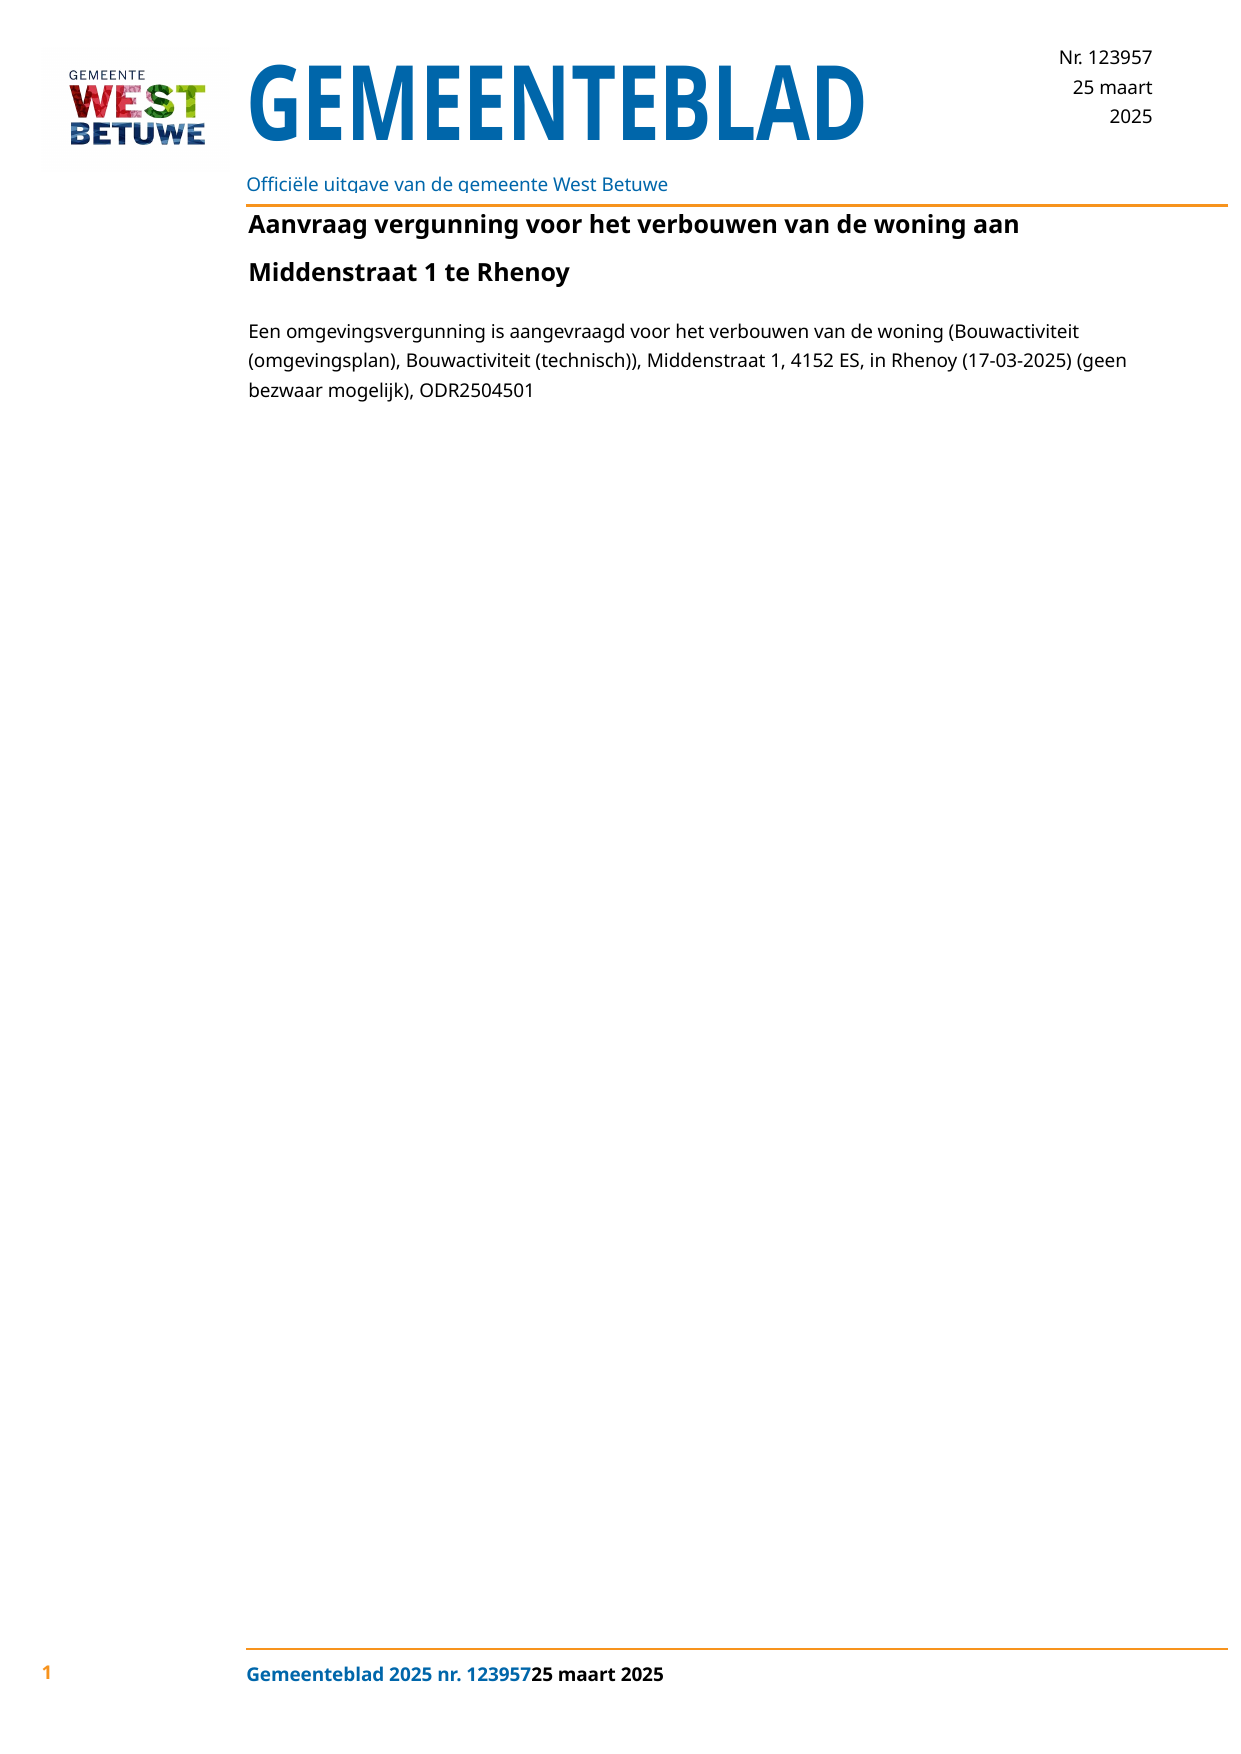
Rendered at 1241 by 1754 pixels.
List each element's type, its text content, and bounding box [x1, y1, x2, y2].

picture [41, 47, 231, 172]
text Een omgevingsvergunning is aangevraagd voor het verbouwen van de woning (Bouwactiviteit (omgevingsplan), Bouwactiviteit (technisch)), Middenstraat 1, 4152 ES, in Rhenoy (17-03-2025) (geen bezwaar mogelijk), ODR2504501 [248, 318, 1152, 403]
text Aanvraag vergunning voor het verbouwen van de woning aan Middenstraat 1 te Rhenoy [248, 207, 1152, 288]
